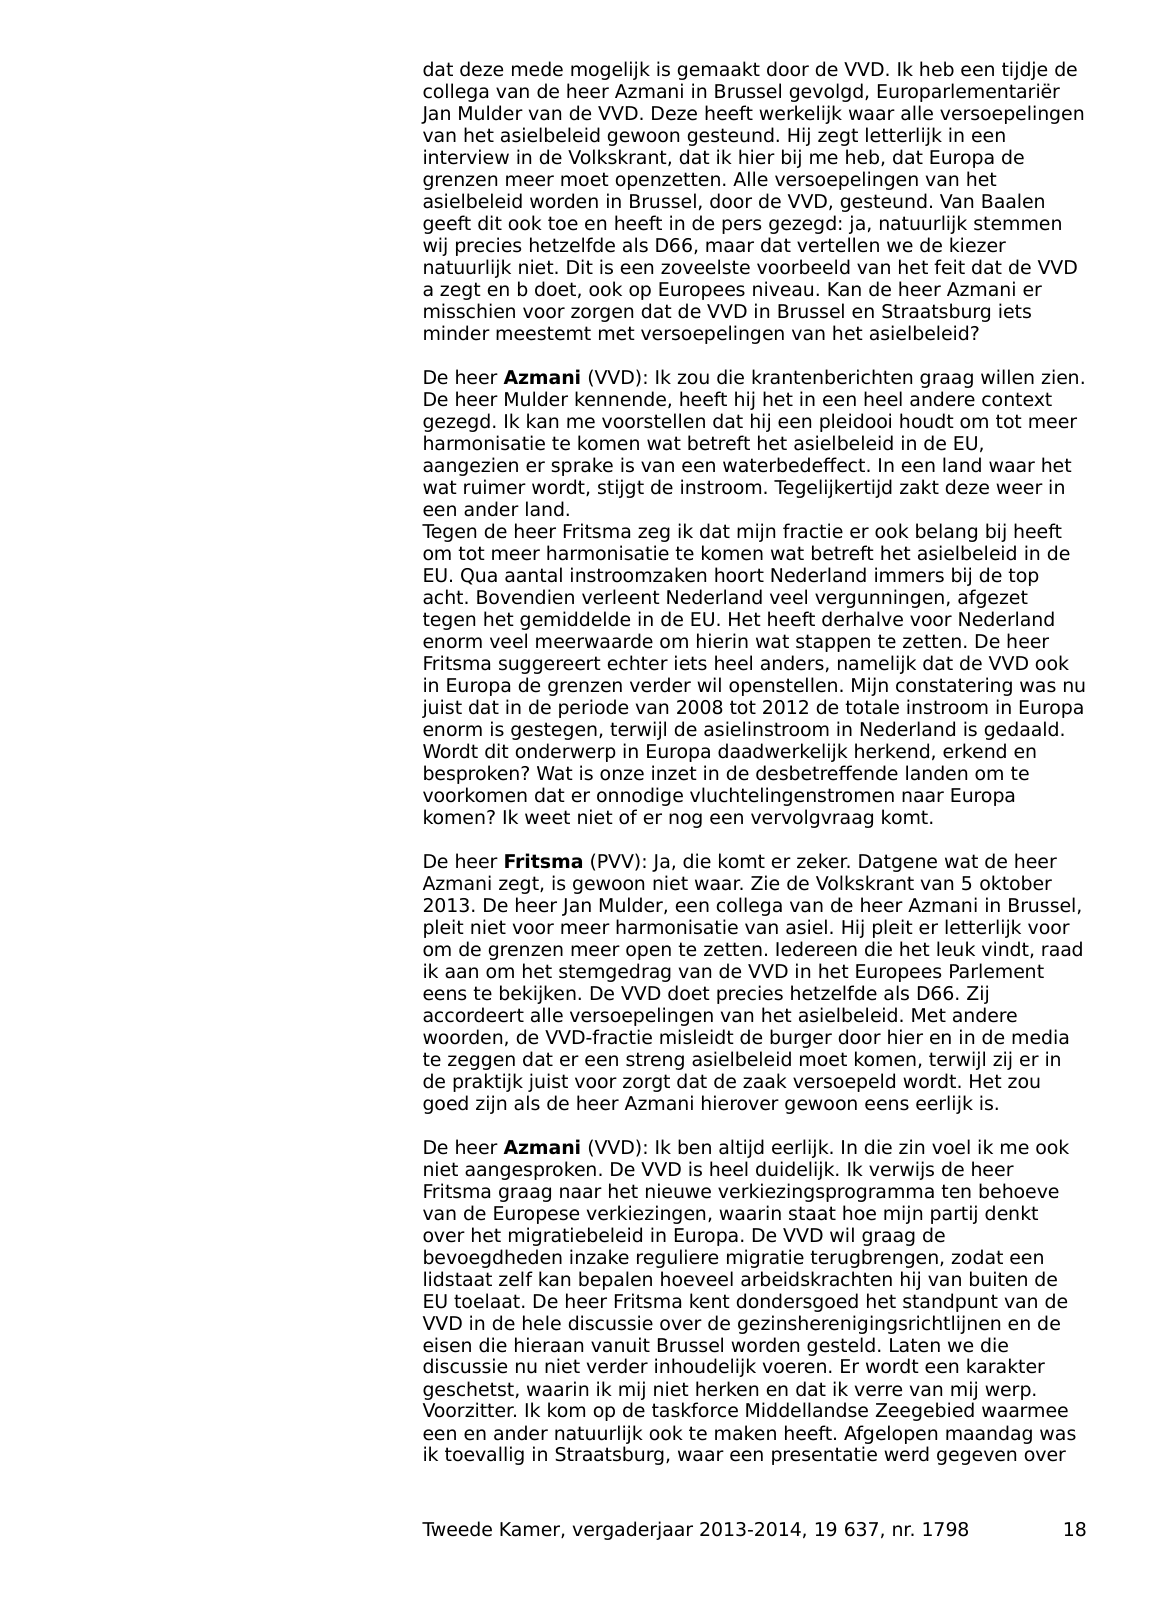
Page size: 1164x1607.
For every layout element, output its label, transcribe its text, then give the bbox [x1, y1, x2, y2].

text De heer Azmani (VVD): Ik ben altijd eerlijk. In die zin voel ik me ook niet aangesproken. De VVD is heel duidelijk. Ik verwijs de heer Fritsma graag naar het nieuwe verkiezingsprogramma ten behoeve van de Europese verkiezingen, waarin staat hoe mijn partij denkt over het migratiebeleid in Europa. De VVD wil graag de bevoegdheden inzake reguliere migratie terugbrengen, zodat een lidstaat zelf kan bepalen hoeveel arbeidskrachten hij van buiten de EU toelaat. De heer Fritsma kent dondersgoed het standpunt van de VVD in de hele discussie over de gezinsherenigingsrichtlijnen en de eisen die hieraan vanuit Brussel worden gesteld. Laten we die discussie nu niet verder inhoudelijk voeren. Er wordt een karakter geschetst, waarin ik mij niet herken en dat ik verre van mij werp. [422, 1137, 1087, 1400]
text De heer Fritsma (PVV): Ja, die komt er zeker. Datgene wat de heer Azmani zegt, is gewoon niet waar. Zie de Volkskrant van 5 oktober 2013. De heer Jan Mulder, een collega van de heer Azmani in Brussel, pleit niet voor meer harmonisatie van asiel. Hij pleit er letterlijk voor om de grenzen meer open te zetten. Iedereen die het leuk vindt, raad ik aan om het stemgedrag van de VVD in het Europees Parlement eens te bekijken. De VVD doet precies hetzelfde als D66. Zij accordeert alle versoepelingen van het asielbeleid. Met andere woorden, de VVD-fractie misleidt de burger door hier en in de media te zeggen dat er een streng asielbeleid moet komen, terwijl zij er in de praktijk juist voor zorgt dat de zaak versoepeld wordt. Het zou goed zijn als de heer Azmani hierover gewoon eens eerlijk is. [422, 851, 1087, 1114]
text Tegen de heer Fritsma zeg ik dat mijn fractie er ook belang bij heeft om tot meer harmonisatie te komen wat betreft het asielbeleid in de EU. Qua aantal instroomzaken hoort Nederland immers bij de top acht. Bovendien verleent Nederland veel vergunningen, afgezet tegen het gemiddelde in de EU. Het heeft derhalve voor Nederland enorm veel meerwaarde om hierin wat stappen te zetten. De heer Fritsma suggereert echter iets heel anders, namelijk dat de VVD ook in Europa de grenzen verder wil openstellen. Mijn constatering was nu juist dat in de periode van 2008 tot 2012 de totale instroom in Europa enorm is gestegen, terwijl de asielinstroom in Nederland is gedaald. Wordt dit onderwerp in Europa daadwerkelijk herkend, erkend en besproken? Wat is onze inzet in de desbetreffende landen om te voorkomen dat er onnodige vluchtelingenstromen naar Europa komen? Ik weet niet of er nog een vervolgvraag komt. [422, 521, 1087, 828]
text Voorzitter. Ik kom op de taskforce Middellandse Zeegebied waarmee een en ander natuurlijk ook te maken heeft. Afgelopen maandag was ik toevallig in Straatsburg, waar een presentatie werd gegeven over [422, 1400, 1087, 1466]
text dat deze mede mogelijk is gemaakt door de VVD. Ik heb een tijdje de collega van de heer Azmani in Brussel gevolgd, Europarlementariër Jan Mulder van de VVD. Deze heeft werkelijk waar alle versoepelingen van het asielbeleid gewoon gesteund. Hij zegt letterlijk in een interview in de Volkskrant, dat ik hier bij me heb, dat Europa de grenzen meer moet openzetten. Alle versoepelingen van het asielbeleid worden in Brussel, door de VVD, gesteund. Van Baalen geeft dit ook toe en heeft in de pers gezegd: ja, natuurlijk stemmen wij precies hetzelfde als D66, maar dat vertellen we de kiezer natuurlijk niet. Dit is een zoveelste voorbeeld van het feit dat de VVD a zegt en b doet, ook op Europees niveau. Kan de heer Azmani er misschien voor zorgen dat de VVD in Brussel en Straatsburg iets minder meestemt met versoepelingen van het asielbeleid? [422, 59, 1087, 345]
text De heer Azmani (VVD): Ik zou die krantenberichten graag willen zien. De heer Mulder kennende, heeft hij het in een heel andere context gezegd. Ik kan me voorstellen dat hij een pleidooi houdt om tot meer harmonisatie te komen wat betreft het asielbeleid in de EU, aangezien er sprake is van een waterbedeffect. In een land waar het wat ruimer wordt, stijgt de instroom. Tegelijkertijd zakt deze weer in een ander land. [422, 367, 1087, 521]
